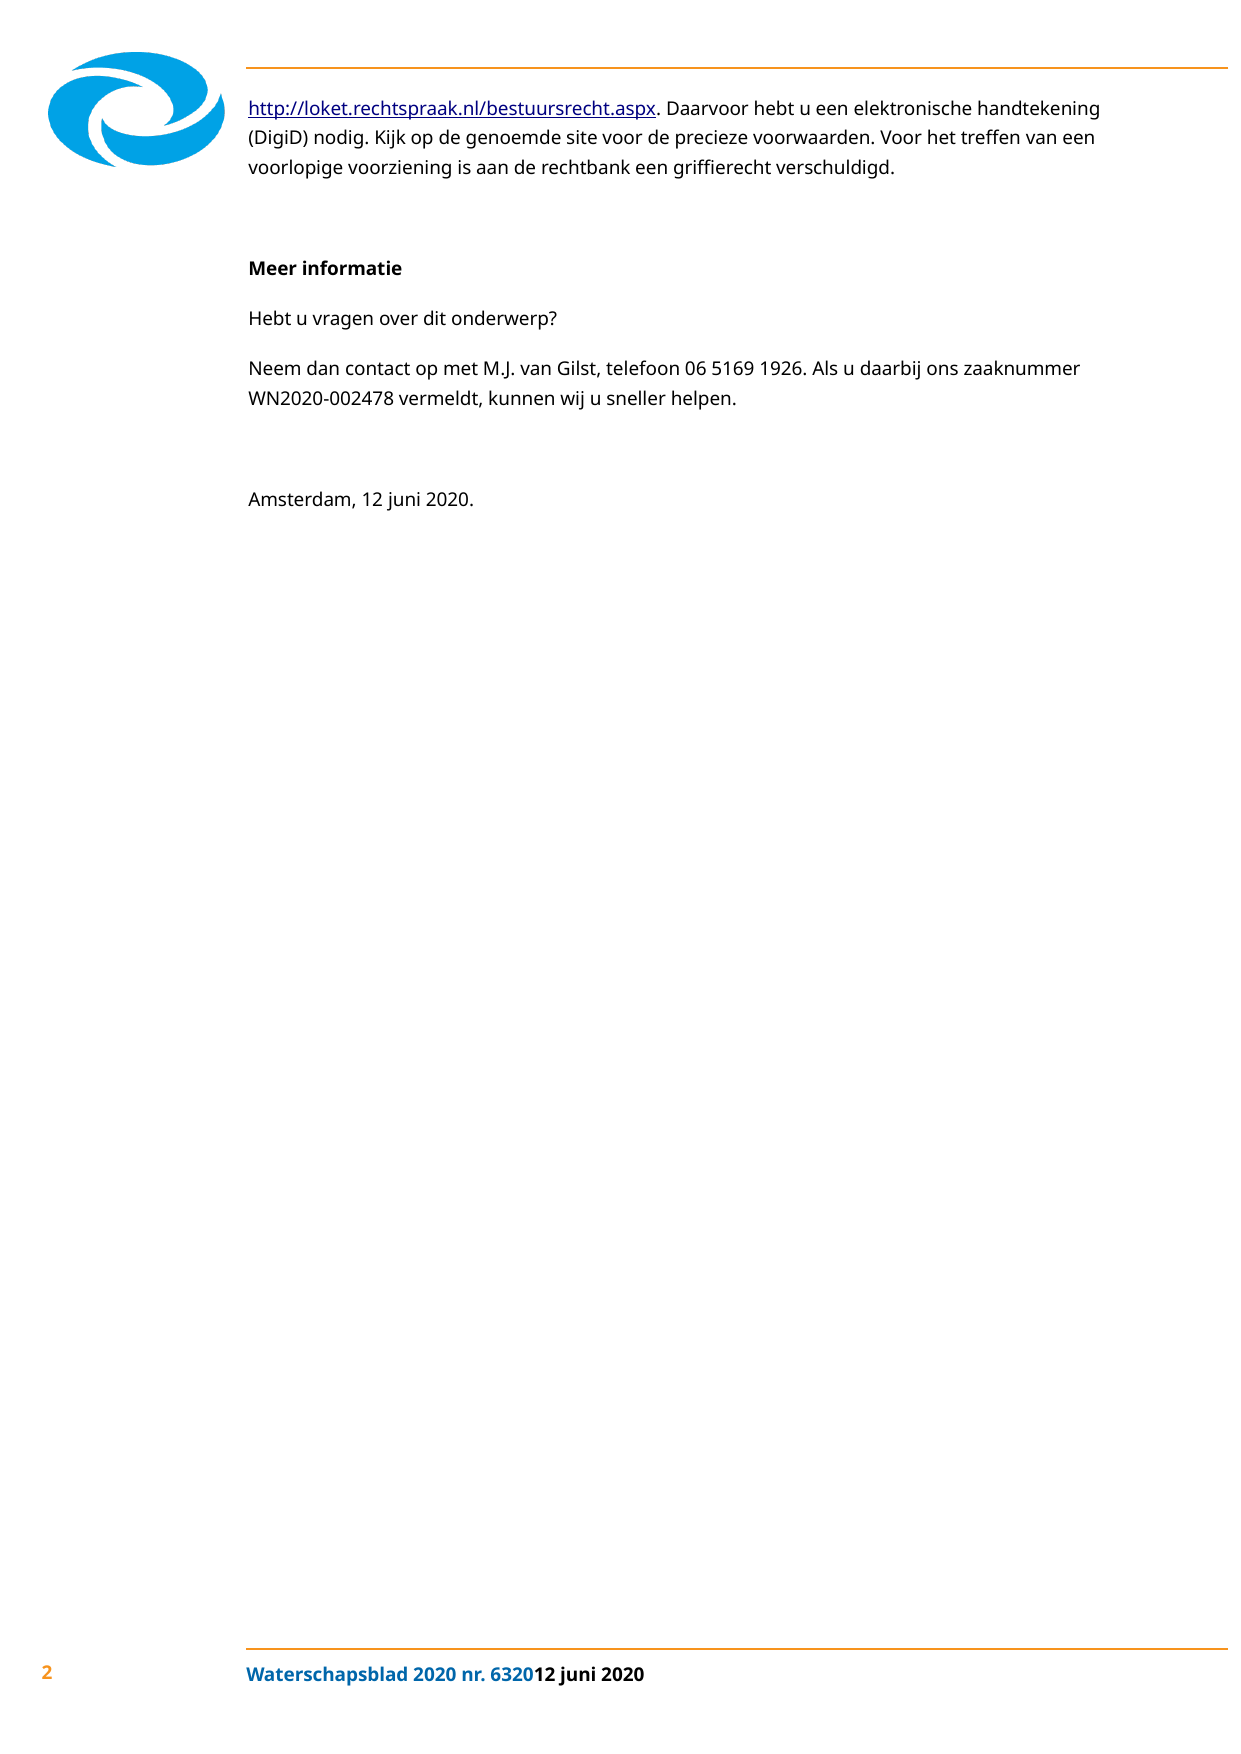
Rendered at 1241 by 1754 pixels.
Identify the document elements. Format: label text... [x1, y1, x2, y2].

text Amsterdam, 12 juni 2020. [248, 486, 1152, 512]
text Neem dan contact op met M.J. van Gilst, telefoon 06 5169 1926. Als u daarbij ons zaaknummer WN2020-002478 vermeldt, kunnen wij u sneller helpen. [248, 356, 1152, 411]
picture [41, 47, 231, 172]
text http://loket.rechtspraak.nl/bestuursrecht.aspx. Daarvoor hebt u een elektronische handtekening (DigiD) nodig. Kijk op de genoemde site voor de precieze voorwaarden. Voor het treffen van een voorlopige voorziening is aan de rechtbank een griffierecht verschuldigd. [248, 95, 1152, 180]
text Hebt u vragen over dit onderwerp? [248, 305, 1152, 331]
text Meer informatie [248, 255, 1152, 281]
